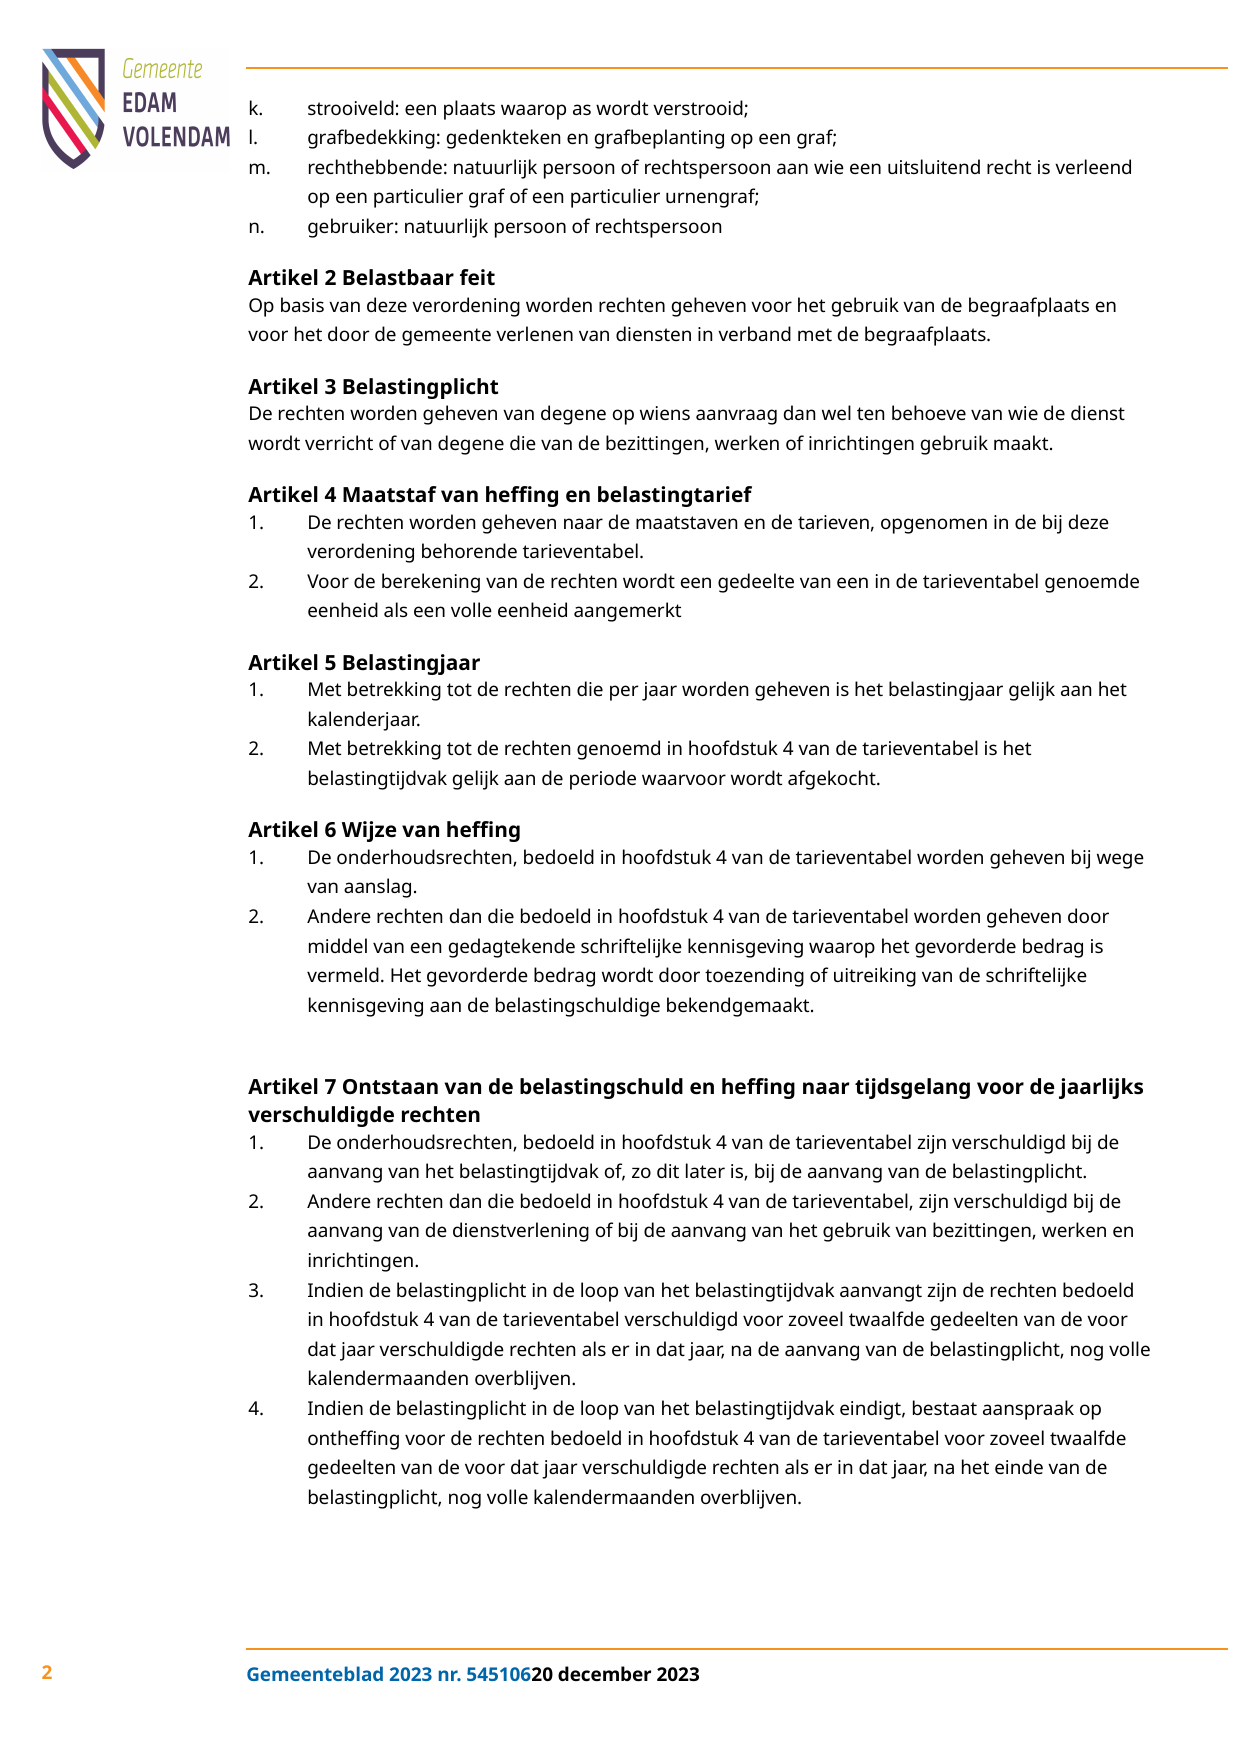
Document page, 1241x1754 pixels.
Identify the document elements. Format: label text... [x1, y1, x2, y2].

list Andere rechten dan die bedoeld in hoofdstuk 4 van de tarieventabel worden geheven door middel van een gedagtekende schriftelijke kennisgeving waarop het gevorderde bedrag is vermeld. Het gevorderde bedrag wordt door toezending of uitreiking van de schriftelijke kennisgeving aan de belastingschuldige bekendgemaakt. [248, 903, 1152, 1018]
list Indien de belastingplicht in de loop van het belastingtijdvak aanvangt zijn de rechten bedoeld in hoofdstuk 4 van de tarieventabel verschuldigd voor zoveel twaalfde gedeelten van de voor dat jaar verschuldigde rechten als er in dat jaar, na de aanvang van de belastingplicht, nog volle kalendermaanden overblijven. [248, 1277, 1152, 1391]
text Artikel 6 Wijze van heffing [248, 816, 1152, 844]
list De onderhoudsrechten, bedoeld in hoofdstuk 4 van de tarieventabel zijn verschuldigd bij de aanvang van het belastingtijdvak of, zo dit later is, bij de aanvang van de belastingplicht. [248, 1129, 1152, 1184]
text Op basis van deze verordening worden rechten geheven voor het gebruik van de begraafplaats en voor het door de gemeente verlenen van diensten in verband met de begraafplaats. [248, 292, 1152, 347]
text Artikel 5 Belastingjaar [248, 648, 1152, 676]
list De rechten worden geheven naar de maatstaven en de tarieven, opgenomen in de bij deze verordening behorende tarieventabel. [248, 509, 1152, 564]
list strooiveld: een plaats waarop as wordt verstrooid; [248, 95, 1152, 121]
list Andere rechten dan die bedoeld in hoofdstuk 4 van de tarieventabel, zijn verschuldigd bij de aanvang van de dienstverlening of bij de aanvang van het gebruik van bezittingen, werken en inrichtingen. [248, 1188, 1152, 1273]
list Met betrekking tot de rechten die per jaar worden geheven is het belastingjaar gelijk aan het kalenderjaar. [248, 676, 1152, 732]
list gebruiker: natuurlijk persoon of rechtspersoon [248, 213, 1152, 239]
picture [41, 47, 231, 172]
list Indien de belastingplicht in de loop van het belastingtijdvak eindigt, bestaat aanspraak op ontheffing voor de rechten bedoeld in hoofdstuk 4 van de tarieventabel voor zoveel twaalfde gedeelten van de voor dat jaar verschuldigde rechten als er in dat jaar, na het einde van de belastingplicht, nog volle kalendermaanden overblijven. [248, 1395, 1152, 1509]
list grafbedekking: gedenkteken en grafbeplanting op een graf; [248, 124, 1152, 150]
text Artikel 7 Ontstaan van de belastingschuld en heffing naar tijdsgelang voor de jaarlijks verschuldigde rechten [248, 1072, 1152, 1129]
list Voor de berekening van de rechten wordt een gedeelte van een in de tarieventabel genoemde eenheid als een volle eenheid aangemerkt [248, 568, 1152, 623]
list Met betrekking tot de rechten genoemd in hoofdstuk 4 van de tarieventabel is het belastingtijdvak gelijk aan de periode waarvoor wordt afgekocht. [248, 736, 1152, 791]
list De onderhoudsrechten, bedoeld in hoofdstuk 4 van de tarieventabel worden geheven bij wege van aanslag. [248, 844, 1152, 899]
text Artikel 3 Belastingplicht [248, 372, 1152, 400]
text Artikel 4 Maatstaf van heffing en belastingtarief [248, 480, 1152, 509]
list rechthebbende: natuurlijk persoon of rechtspersoon aan wie een uitsluitend recht is verleend op een particulier graf of een particulier urnengraf; [248, 154, 1152, 209]
text De rechten worden geheven van degene op wiens aanvraag dan wel ten behoeve van wie de dienst wordt verricht of van degene die van de bezittingen, werken of inrichtingen gebruik maakt. [248, 400, 1152, 456]
text Artikel 2 Belastbaar feit [248, 263, 1152, 292]
